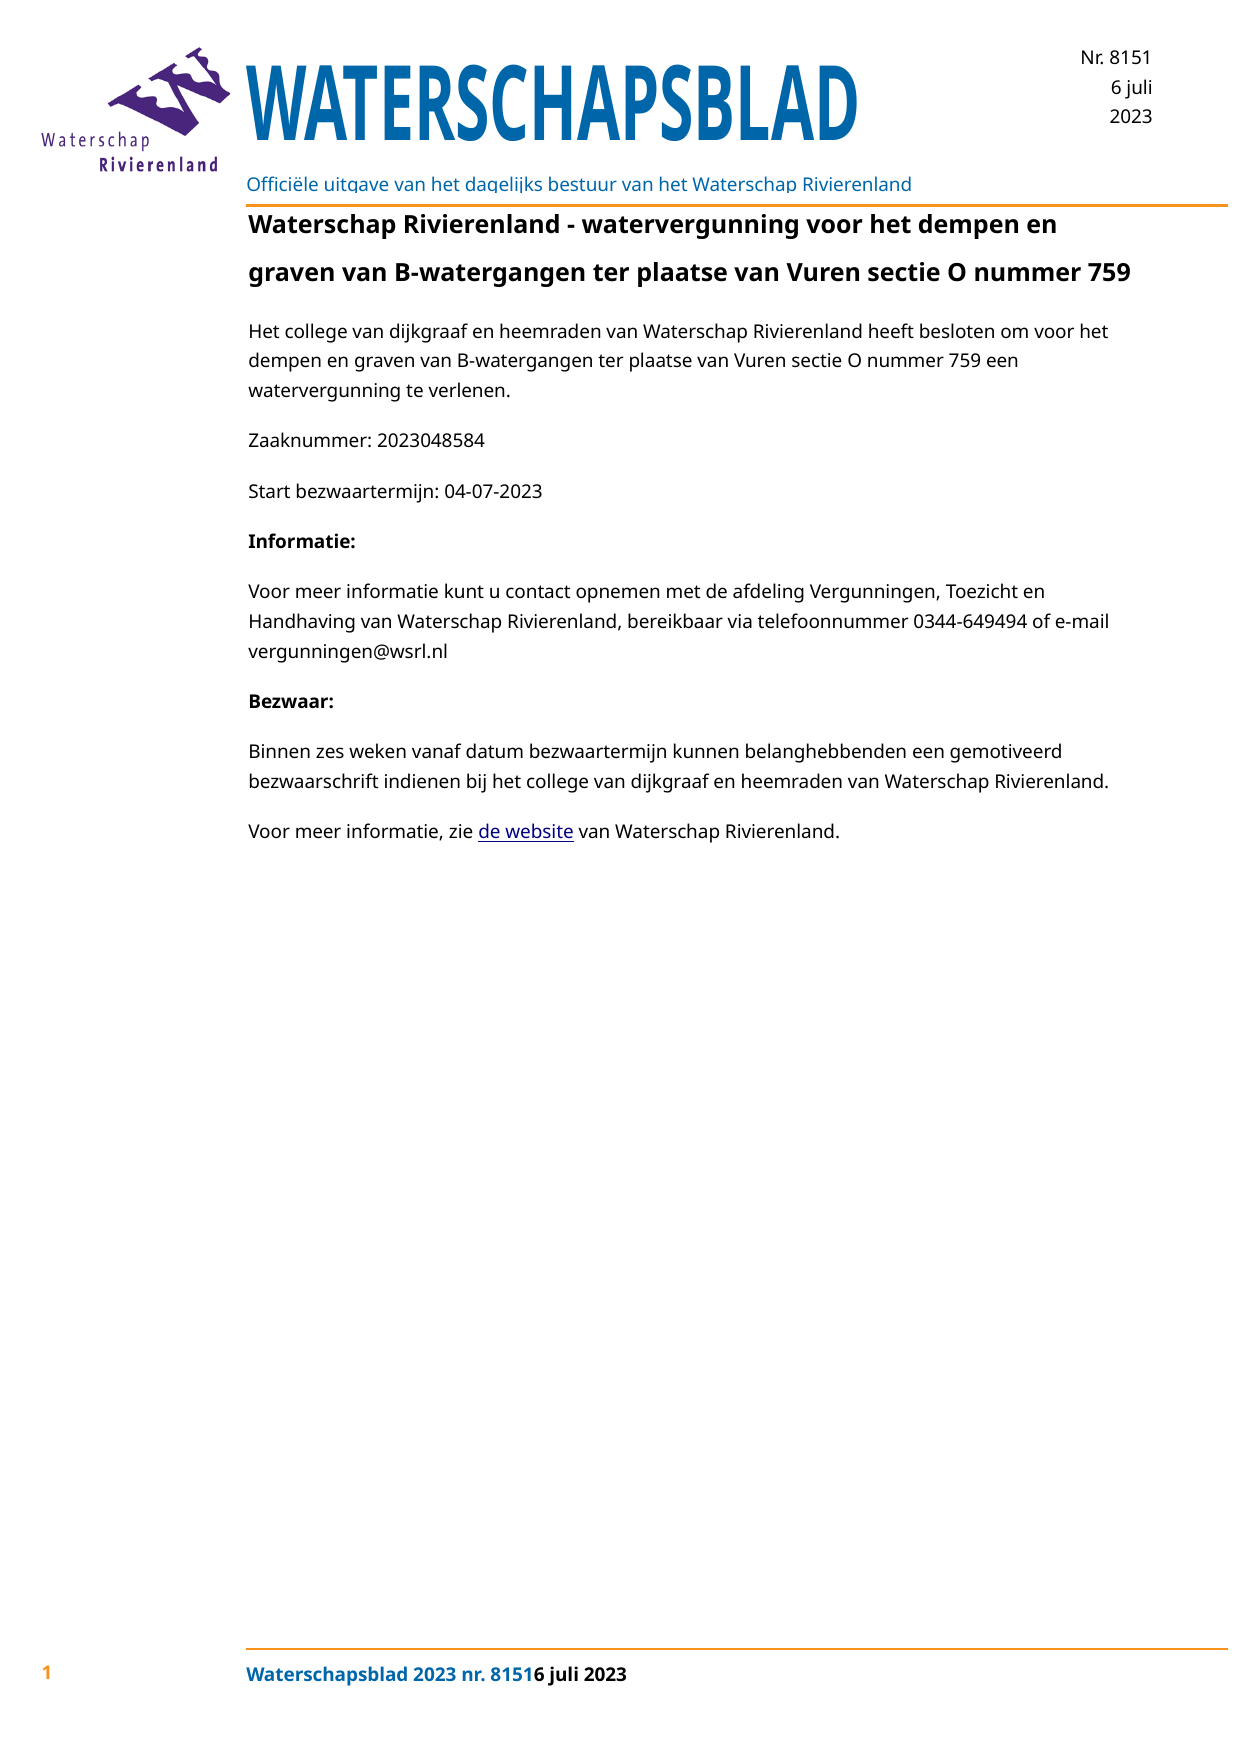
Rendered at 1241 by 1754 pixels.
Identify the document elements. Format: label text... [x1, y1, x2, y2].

text Zaaknummer: 2023048584 [248, 427, 1152, 453]
text Binnen zes weken vanaf datum bezwaartermijn kunnen belanghebbenden een gemotiveerd bezwaarschrift indienen bij het college van dijkgraaf en heemraden van Waterschap Rivierenland. [248, 739, 1152, 794]
text Start bezwaartermijn: 04-07-2023 [248, 478, 1152, 504]
text Voor meer informatie kunt u contact opnemen met de afdeling Vergunningen, Toezicht en Handhaving van Waterschap Rivierenland, bereikbaar via telefoonnummer 0344-649494 of e-mail vergunningen@wsrl.nl [248, 579, 1152, 664]
picture [41, 47, 231, 172]
text Voor meer informatie, zie de website van Waterschap Rivierenland. [248, 819, 1152, 844]
text Bezwaar: [248, 688, 1152, 714]
text Waterschap Rivierenland - watervergunning voor het dempen en graven van B-watergangen ter plaatse van Vuren sectie O nummer 759 [248, 207, 1152, 288]
text Informatie: [248, 528, 1152, 554]
text Het college van dijkgraaf en heemraden van Waterschap Rivierenland heeft besloten om voor het dempen en graven van B-watergangen ter plaatse van Vuren sectie O nummer 759 een watervergunning te verlenen. [248, 318, 1152, 403]
